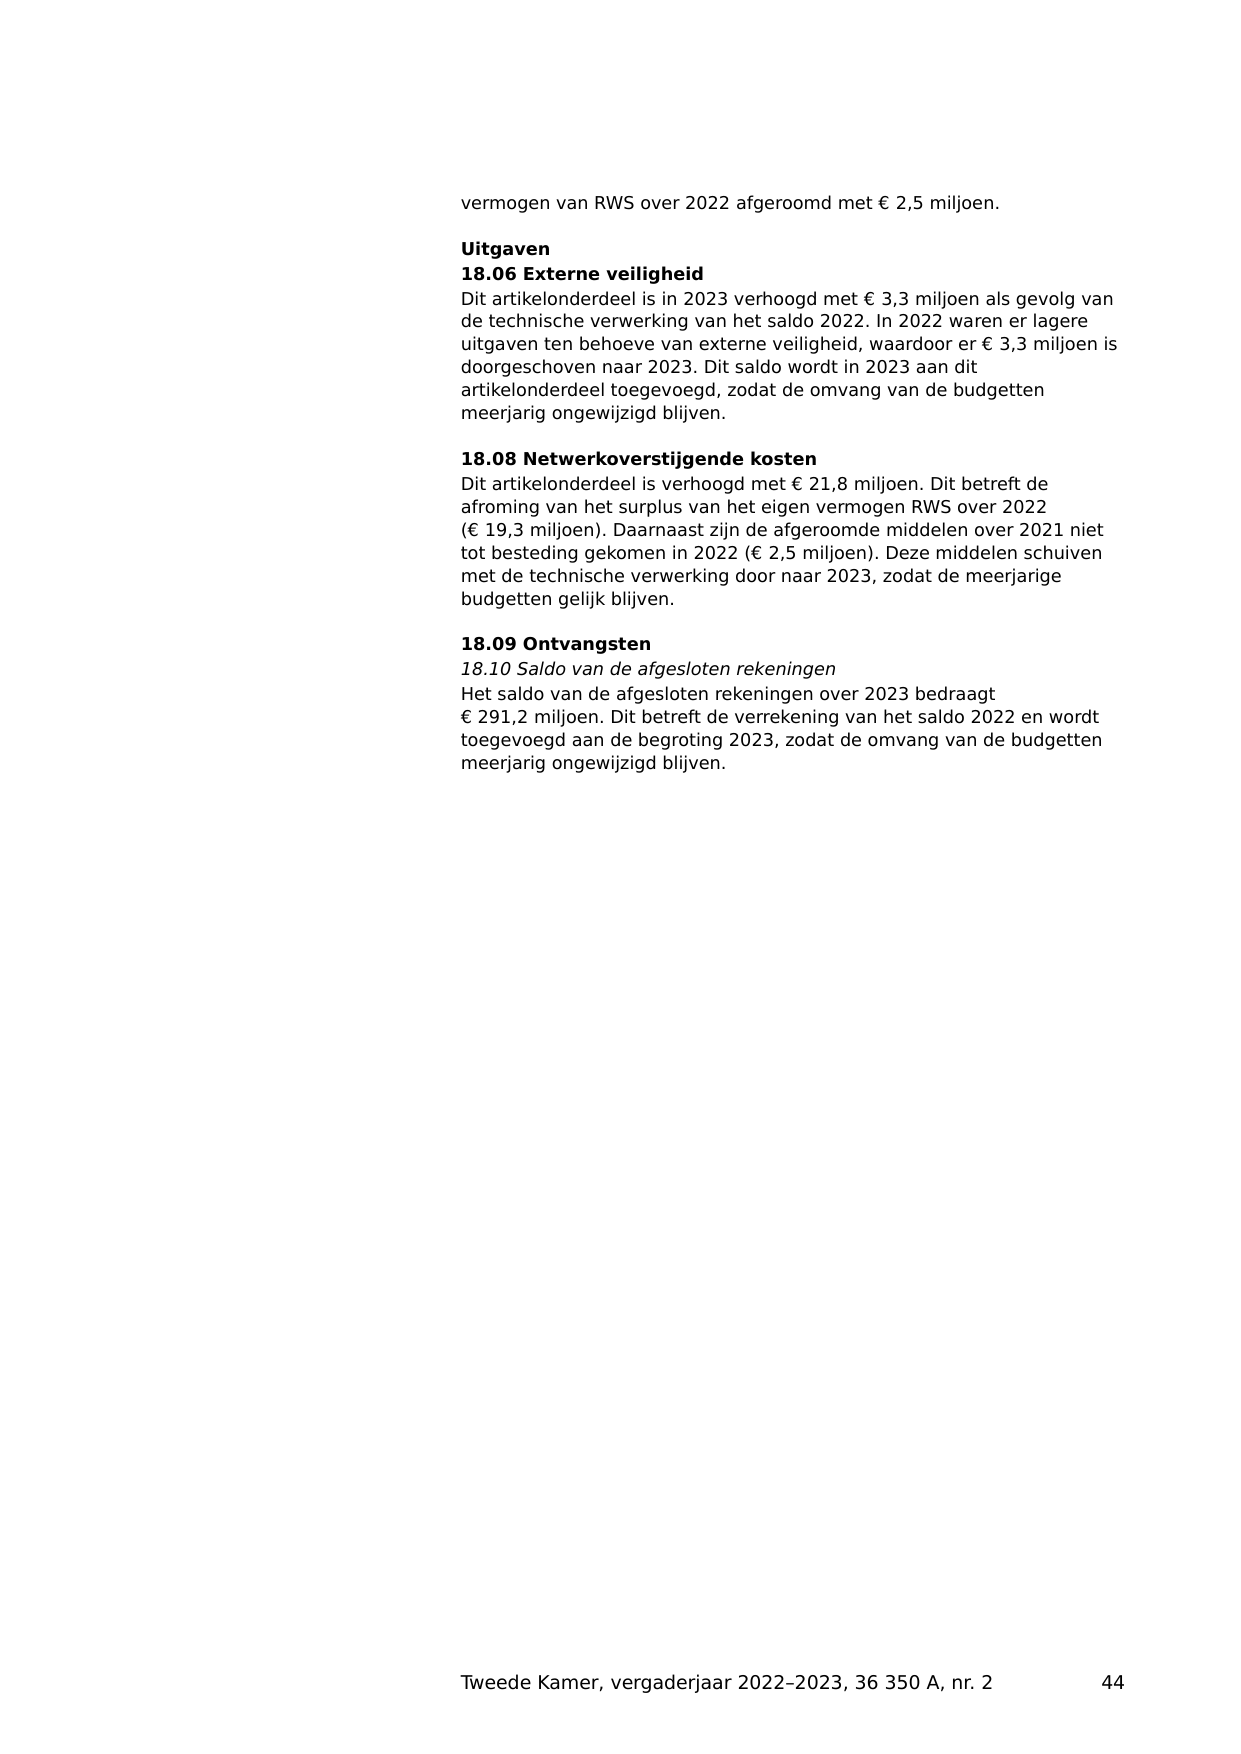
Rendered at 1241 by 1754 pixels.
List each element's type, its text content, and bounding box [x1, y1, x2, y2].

text vermogen van RWS over 2022 afgeroomd met € 2,5 miljoen. [461, 191, 1125, 214]
text Het saldo van de afgesloten rekeningen over 2023 bedraagt € 291,2 miljoen. Dit betreft de verrekening van het saldo 2022 en wordt toegevoegd aan de begroting 2023, zodat de omvang van de budgetten meerjarig ongewijzigd blijven. [461, 682, 1125, 774]
text Dit artikelonderdeel is in 2023 verhoogd met € 3,3 miljoen als gevolg van de technische verwerking van het saldo 2022. In 2022 waren er lagere uitgaven ten behoeve van externe veiligheid, waardoor er € 3,3 miljoen is doorgeschoven naar 2023. Dit saldo wordt in 2023 aan dit artikelonderdeel toegevoegd, zodat de omvang van de budgetten meerjarig ongewijzigd blijven. [461, 287, 1125, 424]
text 18.06 Externe veiligheid [461, 262, 1125, 284]
text Dit artikelonderdeel is verhoogd met € 21,8 miljoen. Dit betreft de afroming van het surplus van het eigen vermogen RWS over 2022 (€ 19,3 miljoen). Daarnaast zijn de afgeroomde middelen over 2021 niet tot besteding gekomen in 2022 (€ 2,5 miljoen). Deze middelen schuiven met de technische verwerking door naar 2023, zodat de meerjarige budgetten gelijk blijven. [461, 472, 1125, 609]
text Uitgaven [461, 237, 1125, 259]
text 18.08 Netwerkoverstijgende kosten [461, 447, 1125, 470]
text 18.10 Saldo van de afgesloten rekeningen [461, 657, 1125, 680]
text 18.09 Ontvangsten [461, 632, 1125, 655]
